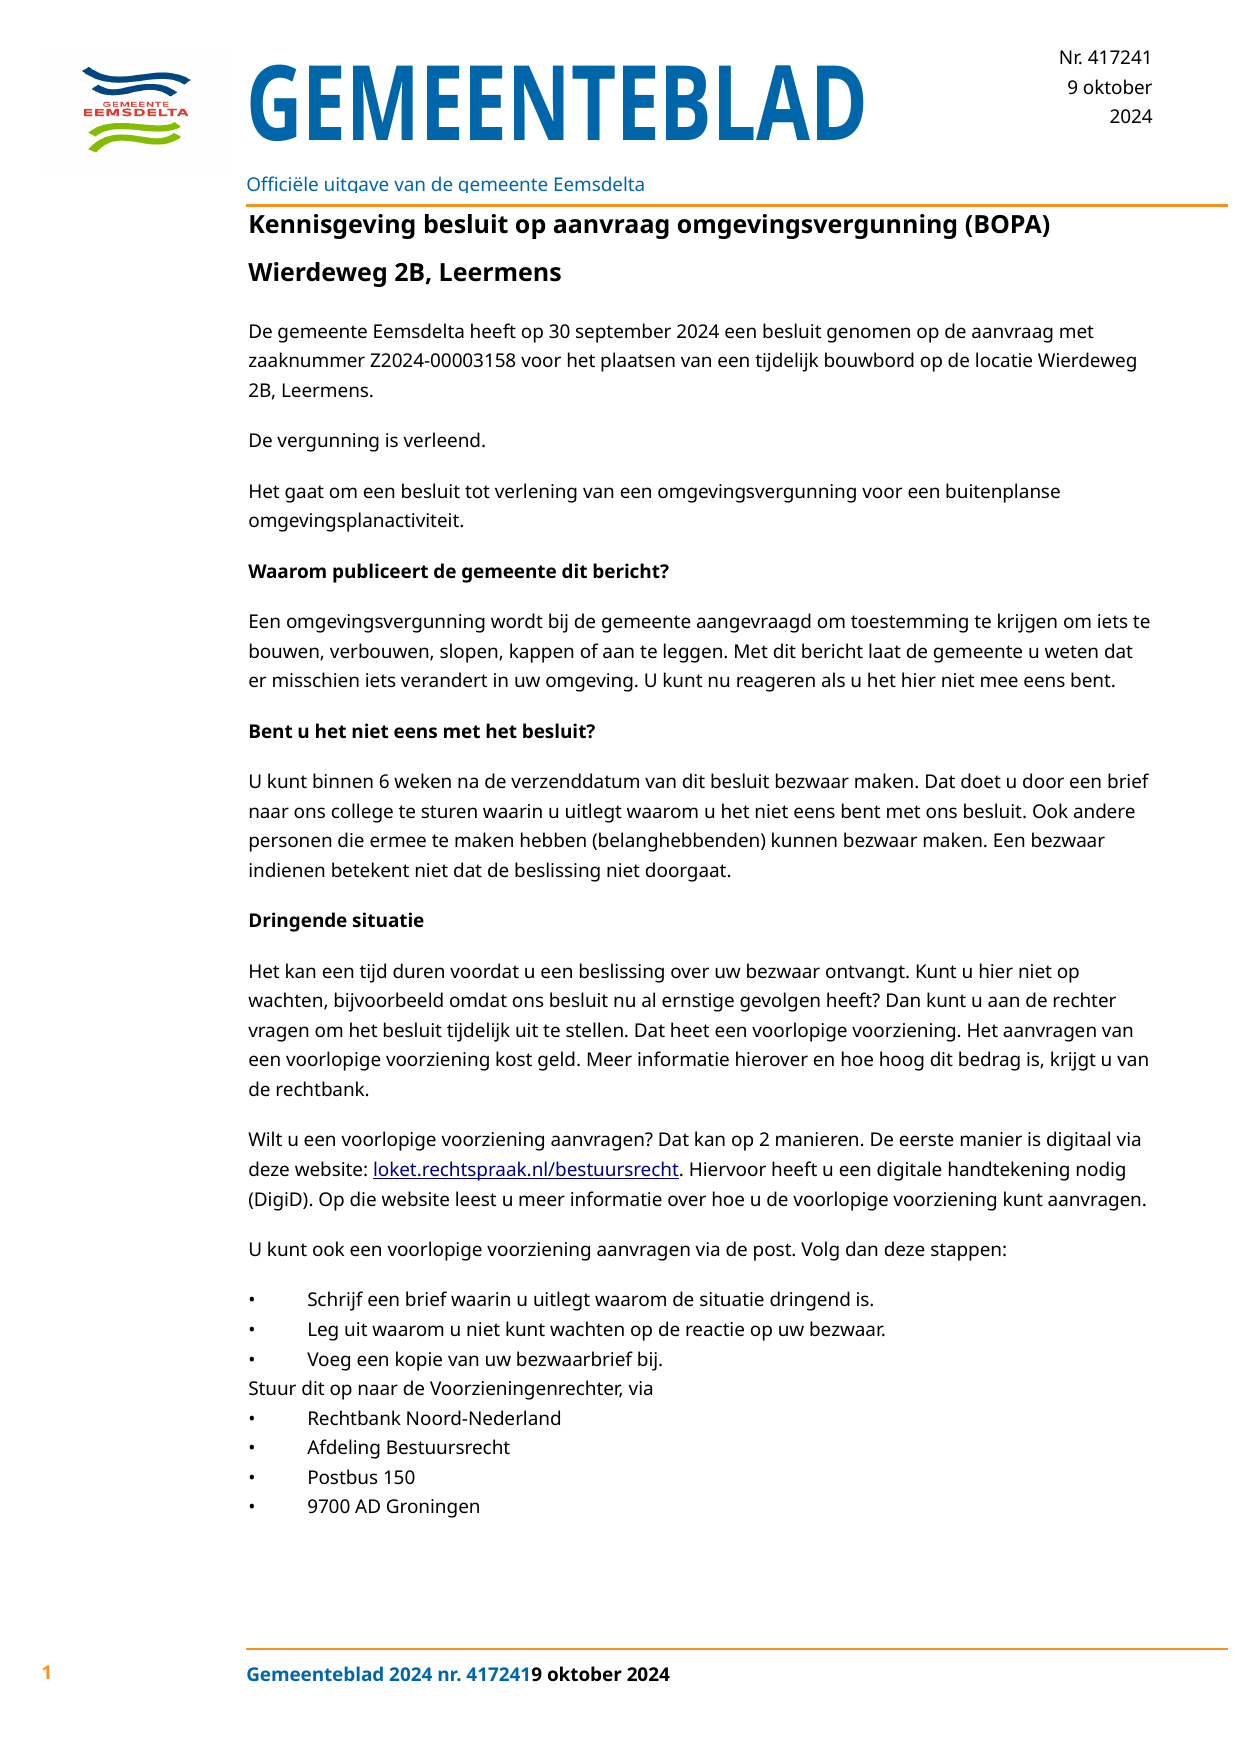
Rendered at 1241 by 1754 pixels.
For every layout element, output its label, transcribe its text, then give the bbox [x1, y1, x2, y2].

text Waarom publiceert de gemeente dit bericht? [248, 558, 1152, 584]
list Rechtbank Noord-Nederland [248, 1405, 1152, 1431]
text Stuur dit op naar de Voorzieningenrechter, via [248, 1375, 1152, 1401]
list Leg uit waarom u niet kunt wachten op de reactie op uw bezwaar. [248, 1316, 1152, 1342]
text De gemeente Eemsdelta heeft op 30 september 2024 een besluit genomen op de aanvraag met zaaknummer Z2024-00003158 voor het plaatsen van een tijdelijk bouwbord op de locatie Wierdeweg 2B, Leermens. [248, 318, 1152, 403]
text Een omgevingsvergunning wordt bij de gemeente aangevraagd om toestemming te krijgen om iets te bouwen, verbouwen, slopen, kappen of aan te leggen. Met dit bericht laat de gemeente u weten dat er misschien iets verandert in uw omgeving. U kunt nu reageren als u het hier niet mee eens bent. [248, 608, 1152, 693]
text Het kan een tijd duren voordat u een beslissing over uw bezwaar ontvangt. Kunt u hier niet op wachten, bijvoorbeeld omdat ons besluit nu al ernstige gevolgen heeft? Dan kunt u aan de rechter vragen om het besluit tijdelijk uit te stellen. Dat heet een voorlopige voorziening. Het aanvragen van een voorlopige voorziening kost geld. Meer informatie hierover en hoe hoog dit bedrag is, krijgt u van de rechtbank. [248, 958, 1152, 1102]
text Wilt u een voorlopige voorziening aanvragen? Dat kan op 2 manieren. De eerste manier is digitaal via deze website: loket.rechtspraak.nl/bestuursrecht. Hiervoor heeft u een digitale handtekening nodig (DigiD). Op die website leest u meer informatie over hoe u de voorlopige voorziening kunt aanvragen. [248, 1127, 1152, 1212]
picture [41, 47, 231, 172]
text De vergunning is verleend. [248, 427, 1152, 453]
list Afdeling Bestuursrecht [248, 1434, 1152, 1460]
text U kunt binnen 6 weken na de verzenddatum van dit besluit bezwaar maken. Dat doet u door een brief naar ons college te sturen waarin u uitlegt waarom u het niet eens bent met ons besluit. Ook andere personen die ermee te maken hebben (belanghebbenden) kunnen bezwaar maken. Een bezwaar indienen betekent niet dat de beslissing niet doorgaat. [248, 768, 1152, 883]
list Schrijf een brief waarin u uitlegt waarom de situatie dringend is. [248, 1287, 1152, 1312]
text Bent u het niet eens met het besluit? [248, 718, 1152, 744]
text U kunt ook een voorlopige voorziening aanvragen via de post. Volg dan deze stappen: [248, 1236, 1152, 1262]
list 9700 AD Groningen [248, 1494, 1152, 1519]
text Kennisgeving besluit op aanvraag omgevingsvergunning (BOPA) Wierdeweg 2B, Leermens [248, 207, 1152, 288]
text Dringende situatie [248, 907, 1152, 933]
list Postbus 150 [248, 1464, 1152, 1490]
text Het gaat om een besluit tot verlening van een omgevingsvergunning voor een buitenplanse omgevingsplanactiviteit. [248, 478, 1152, 533]
list Voeg een kopie van uw bezwaarbrief bij. [248, 1346, 1152, 1372]
